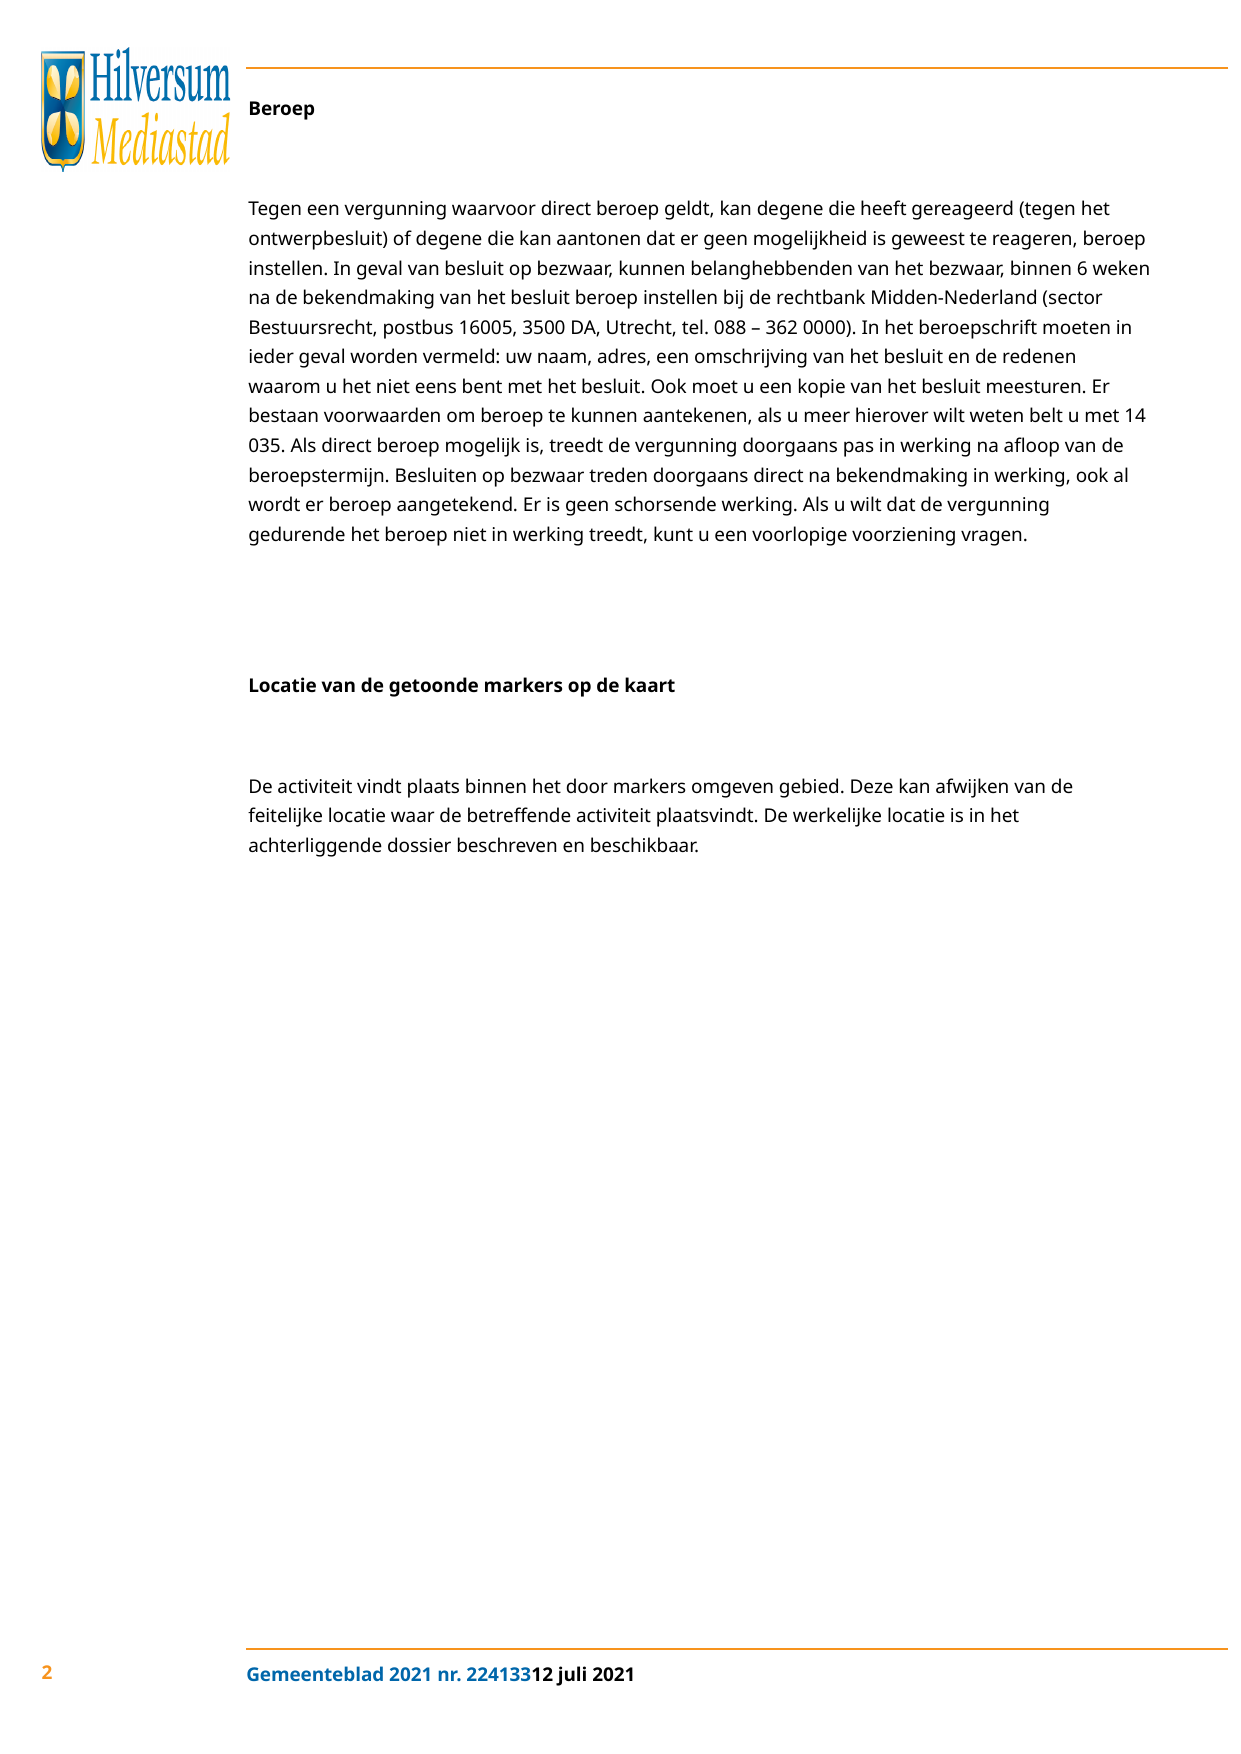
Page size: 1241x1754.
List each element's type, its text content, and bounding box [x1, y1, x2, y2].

picture [41, 47, 231, 172]
text Tegen een vergunning waarvoor direct beroep geldt, kan degene die heeft gereageerd (tegen het ontwerpbesluit) of degene die kan aantonen dat er geen mogelijkheid is geweest te reageren, beroep instellen. In geval van besluit op bezwaar, kunnen belanghebbenden van het bezwaar, binnen 6 weken na de bekendmaking van het besluit beroep instellen bij de rechtbank Midden-Nederland (sector Bestuursrecht, postbus 16005, 3500 DA, Utrecht, tel. 088 – 362 0000). In het beroepschrift moeten in ieder geval worden vermeld: uw naam, adres, een omschrijving van het besluit en de redenen waarom u het niet eens bent met het besluit. Ook moet u een kopie van het besluit meesturen. Er bestaan voorwaarden om beroep te kunnen aantekenen, als u meer hierover wilt weten belt u met 14 035. Als direct beroep mogelijk is, treedt de vergunning doorgaans pas in werking na afloop van de beroepstermijn. Besluiten op bezwaar treden doorgaans direct na bekendmaking in werking, ook al wordt er beroep aangetekend. Er is geen schorsende werking. Als u wilt dat de vergunning gedurende het beroep niet in werking treedt, kunt u een voorlopige voorziening vragen. [248, 196, 1152, 547]
text Locatie van de getoonde markers op de kaart [248, 672, 1152, 698]
text Beroep [248, 95, 1152, 121]
text De activiteit vindt plaats binnen het door markers omgeven gebied. Deze kan afwijken van de feitelijke locatie waar de betreffende activiteit plaatsvindt. De werkelijke locatie is in het achterliggende dossier beschreven en beschikbaar. [248, 773, 1152, 858]
